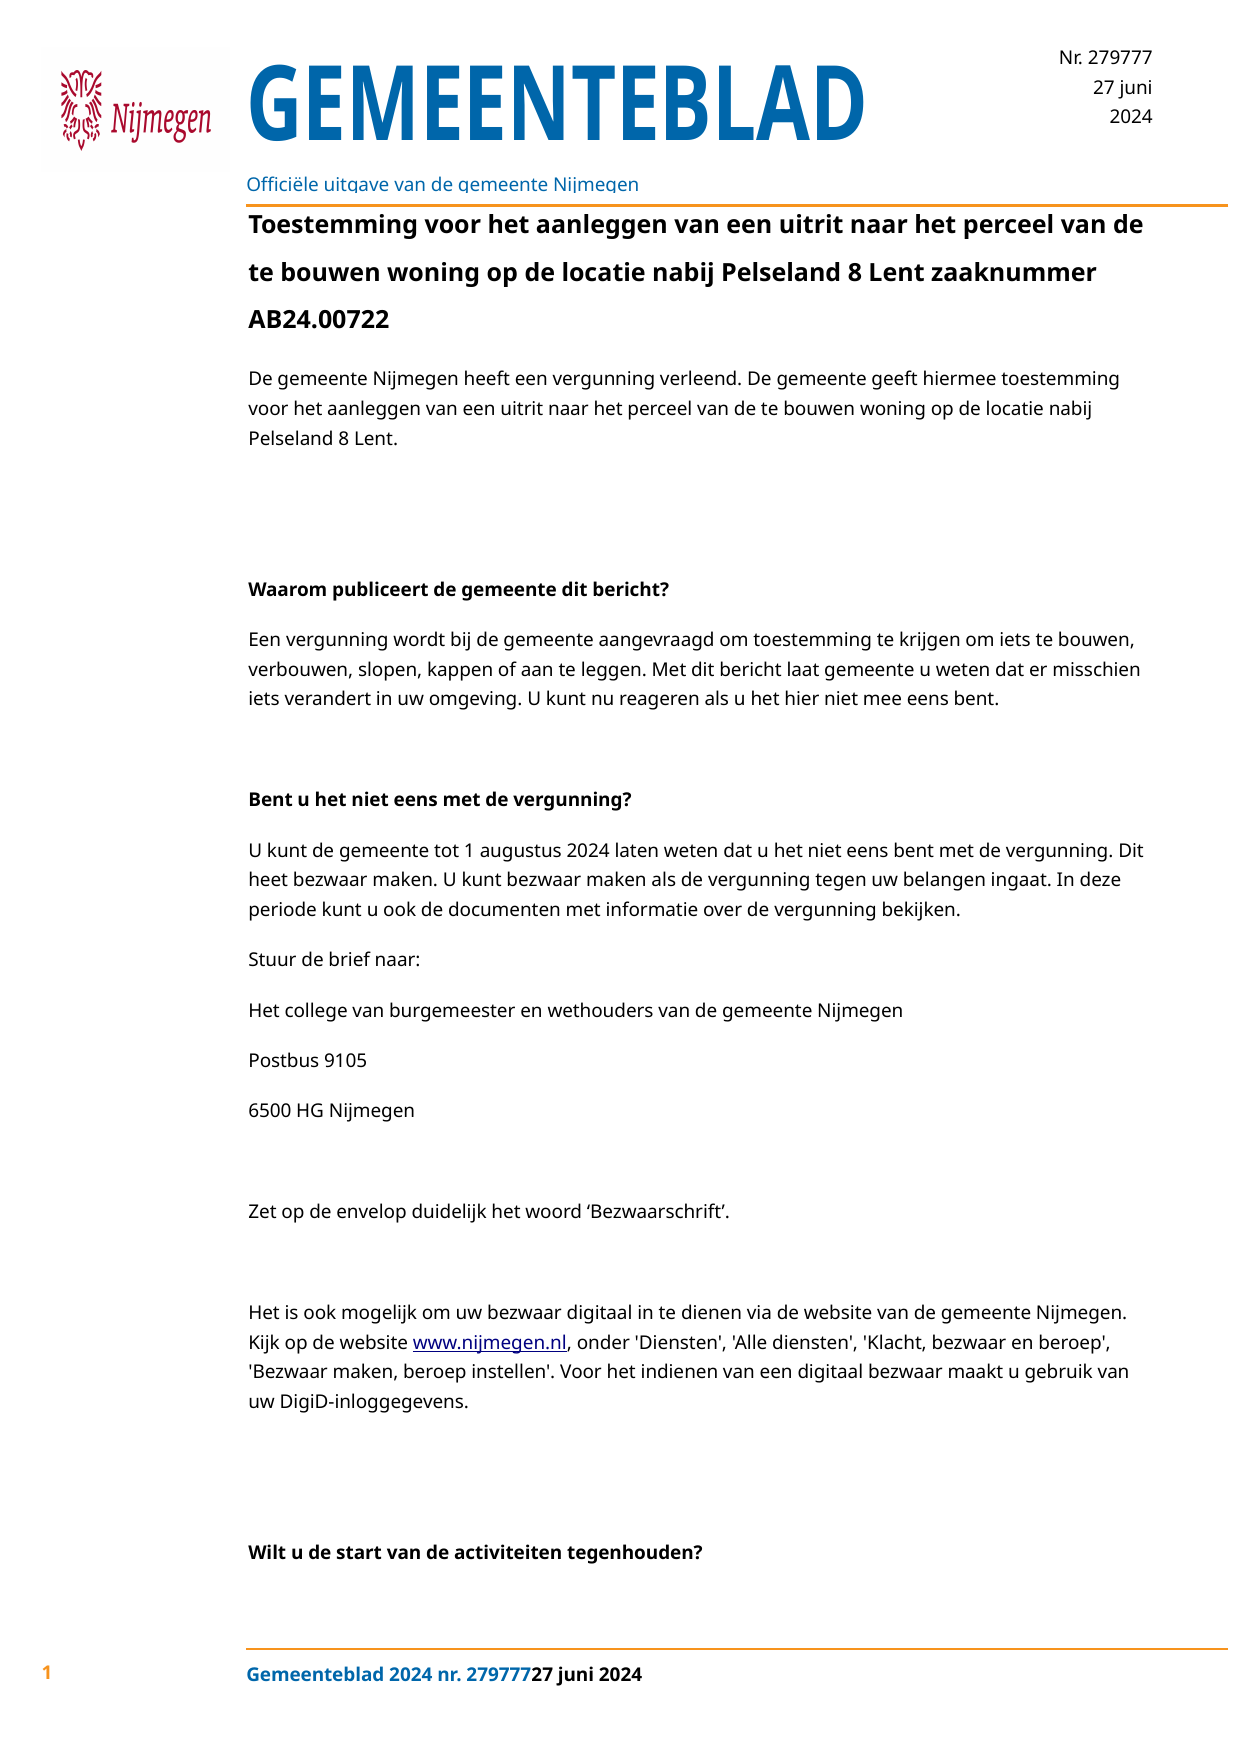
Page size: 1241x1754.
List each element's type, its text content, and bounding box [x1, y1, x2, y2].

text Waarom publiceert de gemeente dit bericht? [248, 576, 1152, 602]
text U kunt de gemeente tot 1 augustus 2024 laten weten dat u het niet eens bent met de vergunning. Dit heet bezwaar maken. U kunt bezwaar maken als de vergunning tegen uw belangen ingaat. In deze periode kunt u ook de documenten met informatie over de vergunning bekijken. [248, 837, 1152, 922]
text Bent u het niet eens met de vergunning? [248, 786, 1152, 812]
text Wilt u de start van de activiteiten tegenhouden? [248, 1539, 1152, 1565]
text Stuur de brief naar: [248, 946, 1152, 972]
text Toestemming voor het aanleggen van een uitrit naar het perceel van de te bouwen woning op de locatie nabij Pelseland 8 Lent zaaknummer AB24.00722 [248, 207, 1152, 336]
text 6500 HG Nijmegen [248, 1098, 1152, 1123]
picture [41, 47, 231, 172]
text Het is ook mogelijk om uw bezwaar digitaal in te dienen via de website van de gemeente Nijmegen. Kijk op de website www.nijmegen.nl, onder 'Diensten', 'Alle diensten', 'Klacht, bezwaar en beroep', 'Bezwaar maken, beroep instellen'. Voor het indienen van een digitaal bezwaar maakt u gebruik van uw DigiD-inloggegevens. [248, 1299, 1152, 1414]
text De gemeente Nijmegen heeft een vergunning verleend. De gemeente geeft hiermee toestemming voor het aanleggen van een uitrit naar het perceel van de te bouwen woning op de locatie nabij Pelseland 8 Lent. [248, 366, 1152, 450]
text Zet op de envelop duidelijk het woord ‘Bezwaarschrift’. [248, 1198, 1152, 1224]
text Het college van burgemeester en wethouders van de gemeente Nijmegen [248, 997, 1152, 1022]
text Een vergunning wordt bij de gemeente aangevraagd om toestemming te krijgen om iets te bouwen, verbouwen, slopen, kappen of aan te leggen. Met dit bericht laat gemeente u weten dat er misschien iets verandert in uw omgeving. U kunt nu reageren als u het hier niet mee eens bent. [248, 626, 1152, 711]
text Postbus 9105 [248, 1047, 1152, 1073]
